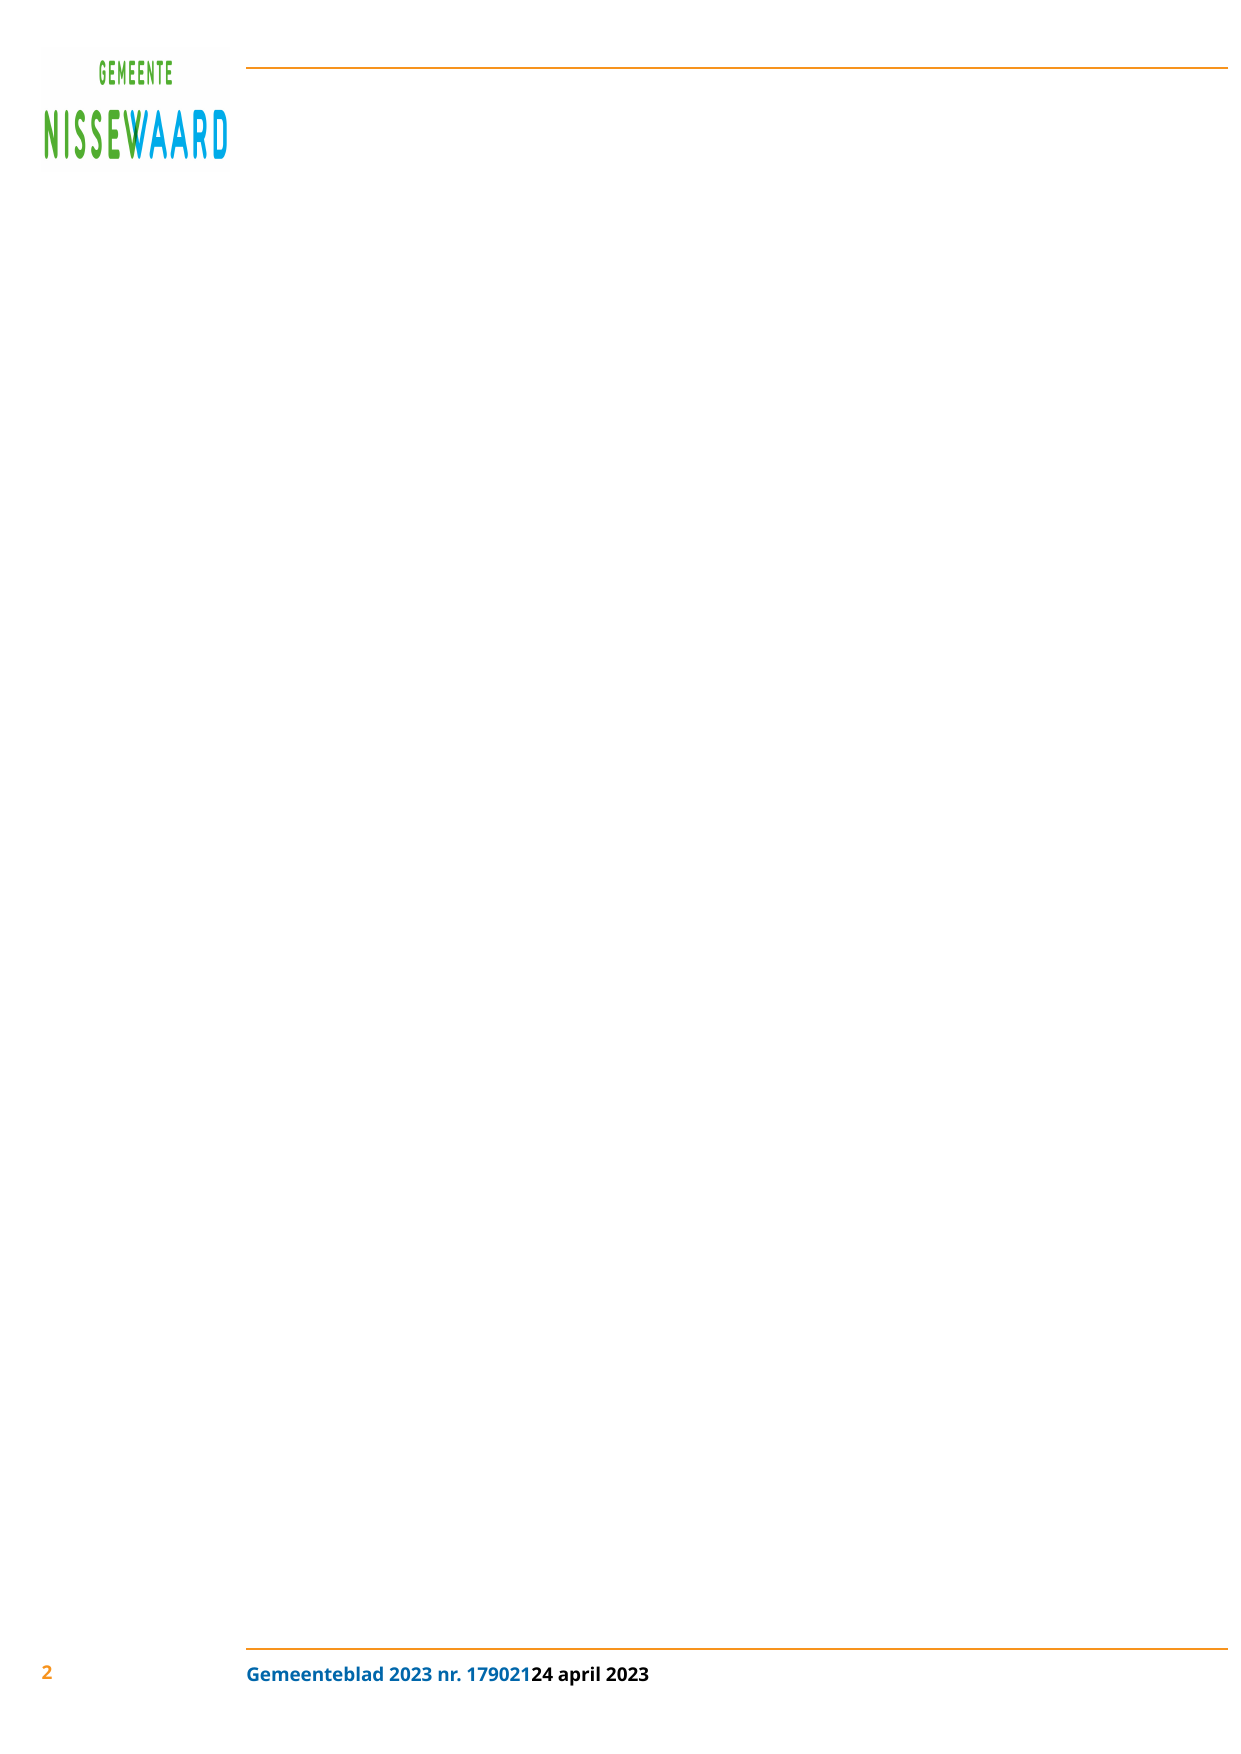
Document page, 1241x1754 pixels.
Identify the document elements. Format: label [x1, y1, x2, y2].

picture [41, 47, 231, 172]
